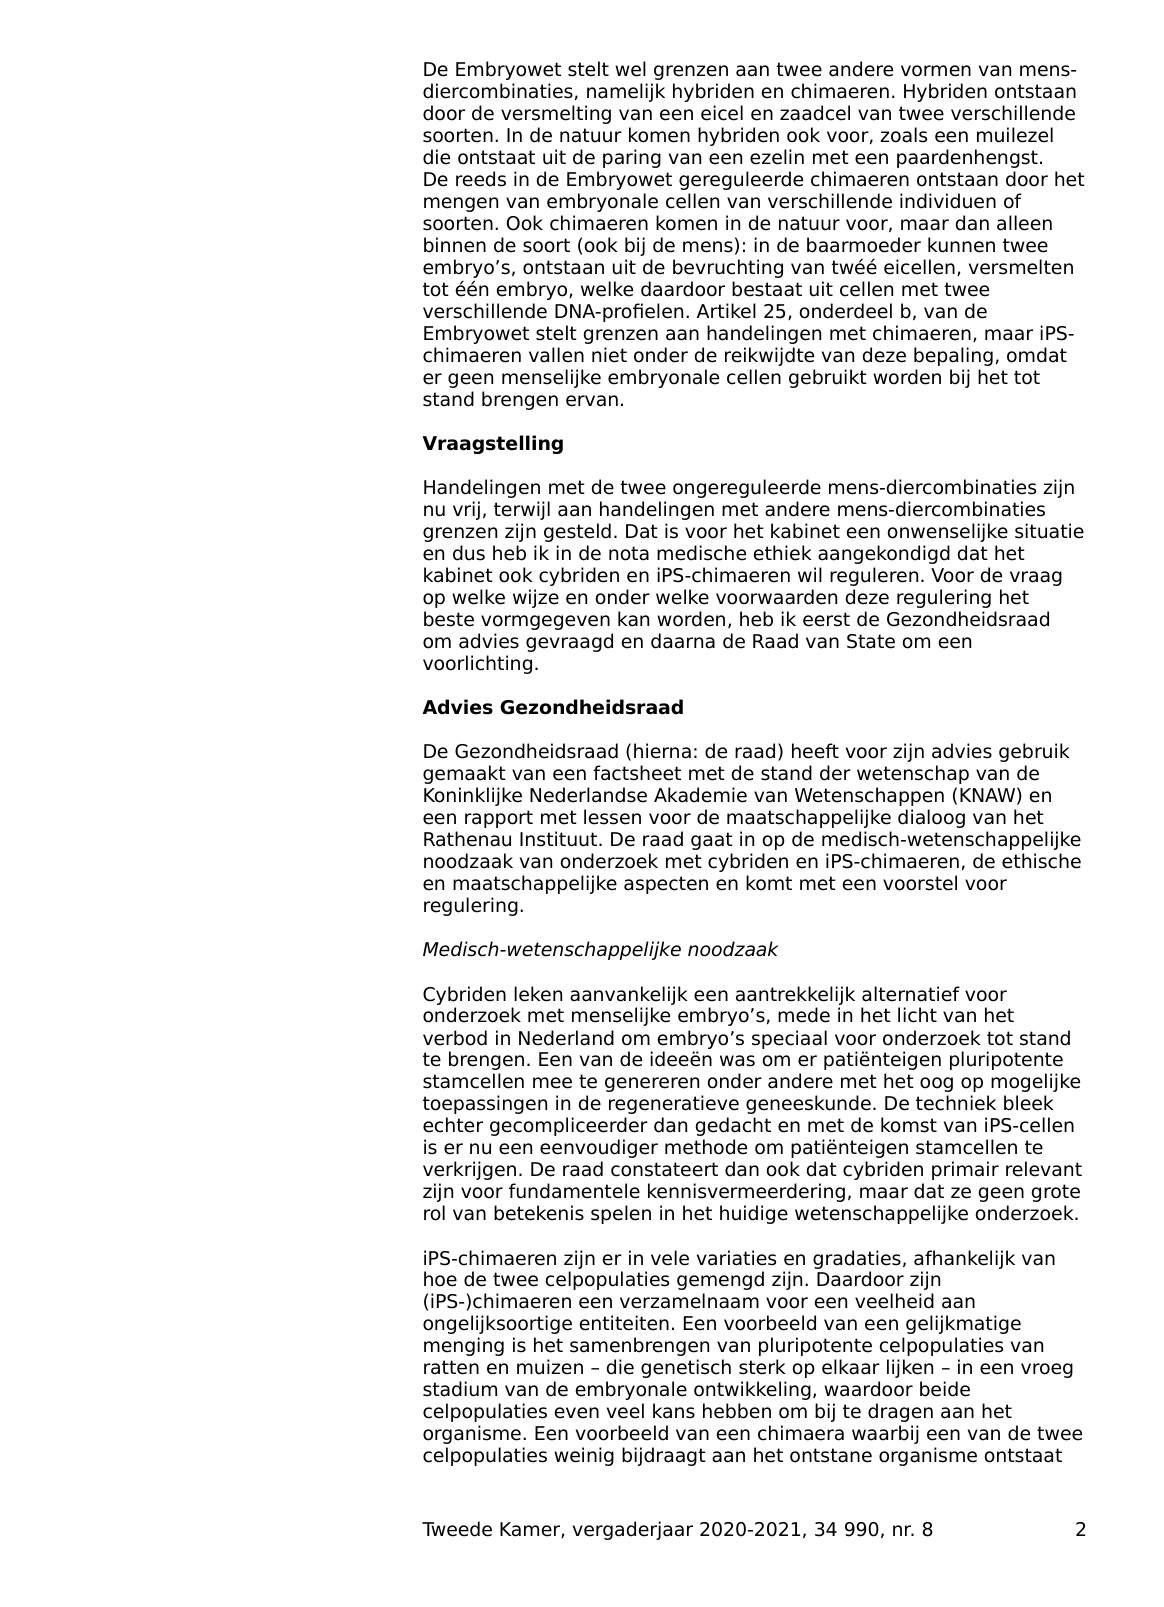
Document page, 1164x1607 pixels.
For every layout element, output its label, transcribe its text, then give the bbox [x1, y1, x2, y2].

text Handelingen met de twee ongereguleerde mens-diercombinaties zijn nu vrij, terwijl aan handelingen met andere mens-diercombinaties grenzen zijn gesteld. Dat is voor het kabinet een onwenselijke situatie en dus heb ik in de nota medische ethiek aangekondigd dat het kabinet ook cybriden en iPS-chimaeren wil reguleren. Voor de vraag op welke wijze en onder welke voorwaarden deze regulering het beste vormgegeven kan worden, heb ik eerst de Gezondheidsraad om advies gevraagd en daarna de Raad van State om een voorlichting. [422, 477, 1087, 675]
text Cybriden leken aanvankelijk een aantrekkelijk alternatief voor onderzoek met menselijke embryo’s, mede in het licht van het verbod in Nederland om embryo’s speciaal voor onderzoek tot stand te brengen. Een van de ideeën was om er patiënteigen pluripotente stamcellen mee te genereren onder andere met het oog op mogelijke toepassingen in de regeneratieve geneeskunde. De techniek bleek echter gecompliceerder dan gedacht en met de komst van iPS-cellen is er nu een eenvoudiger methode om patiënteigen stamcellen te verkrijgen. De raad constateert dan ook dat cybriden primair relevant zijn voor fundamentele kennisvermeerdering, maar dat ze geen grote rol van betekenis spelen in het huidige wetenschappelijke onderzoek. [422, 983, 1087, 1225]
subtitle Medisch-wetenschappelijke noodzaak [422, 939, 1087, 961]
text De Embryowet stelt wel grenzen aan twee andere vormen van mens-diercombinaties, namelijk hybriden en chimaeren. Hybriden ontstaan door de versmelting van een eicel en zaadcel van twee verschillende soorten. In de natuur komen hybriden ook voor, zoals een muilezel die ontstaat uit de paring van een ezelin met een paardenhengst. [422, 59, 1087, 169]
text De Gezondheidsraad (hierna: de raad) heeft voor zijn advies gebruik gemaakt van een factsheet met de stand der wetenschap van de Koninklijke Nederlandse Akademie van Wetenschappen (KNAW) en een rapport met lessen voor de maatschappelijke dialoog van het Rathenau Instituut. De raad gaat in op de medisch-wetenschappelijke noodzaak van onderzoek met cybriden en iPS-chimaeren, de ethische en maatschappelijke aspecten en komt met een voorstel voor regulering. [422, 741, 1087, 917]
subtitle Vraagstelling [422, 433, 1087, 455]
text iPS-chimaeren zijn er in vele variaties en gradaties, afhankelijk van hoe de twee celpopulaties gemengd zijn. Daardoor zijn (iPS-)chimaeren een verzamelnaam voor een veelheid aan ongelijksoortige entiteiten. Een voorbeeld van een gelijkmatige menging is het samenbrengen van pluripotente celpopulaties van ratten en muizen – die genetisch sterk op elkaar lijken – in een vroeg stadium van de embryonale ontwikkeling, waardoor beide celpopulaties even veel kans hebben om bij te dragen aan het organisme. Een voorbeeld van een chimaera waarbij een van de twee celpopulaties weinig bijdraagt aan het ontstane organisme ontstaat [422, 1247, 1087, 1467]
text De reeds in de Embryowet gereguleerde chimaeren ontstaan door het mengen van embryonale cellen van verschillende individuen of soorten. Ook chimaeren komen in de natuur voor, maar dan alleen binnen de soort (ook bij de mens): in de baarmoeder kunnen twee embryo’s, ontstaan uit de bevruchting van twéé eicellen, versmelten tot één embryo, welke daardoor bestaat uit cellen met twee verschillende DNA-profielen. Artikel 25, onderdeel b, van de Embryowet stelt grenzen aan handelingen met chimaeren, maar iPS-chimaeren vallen niet onder de reikwijdte van deze bepaling, omdat er geen menselijke embryonale cellen gebruikt worden bij het tot stand brengen ervan. [422, 169, 1087, 411]
subtitle Advies Gezondheidsraad [422, 697, 1087, 719]
